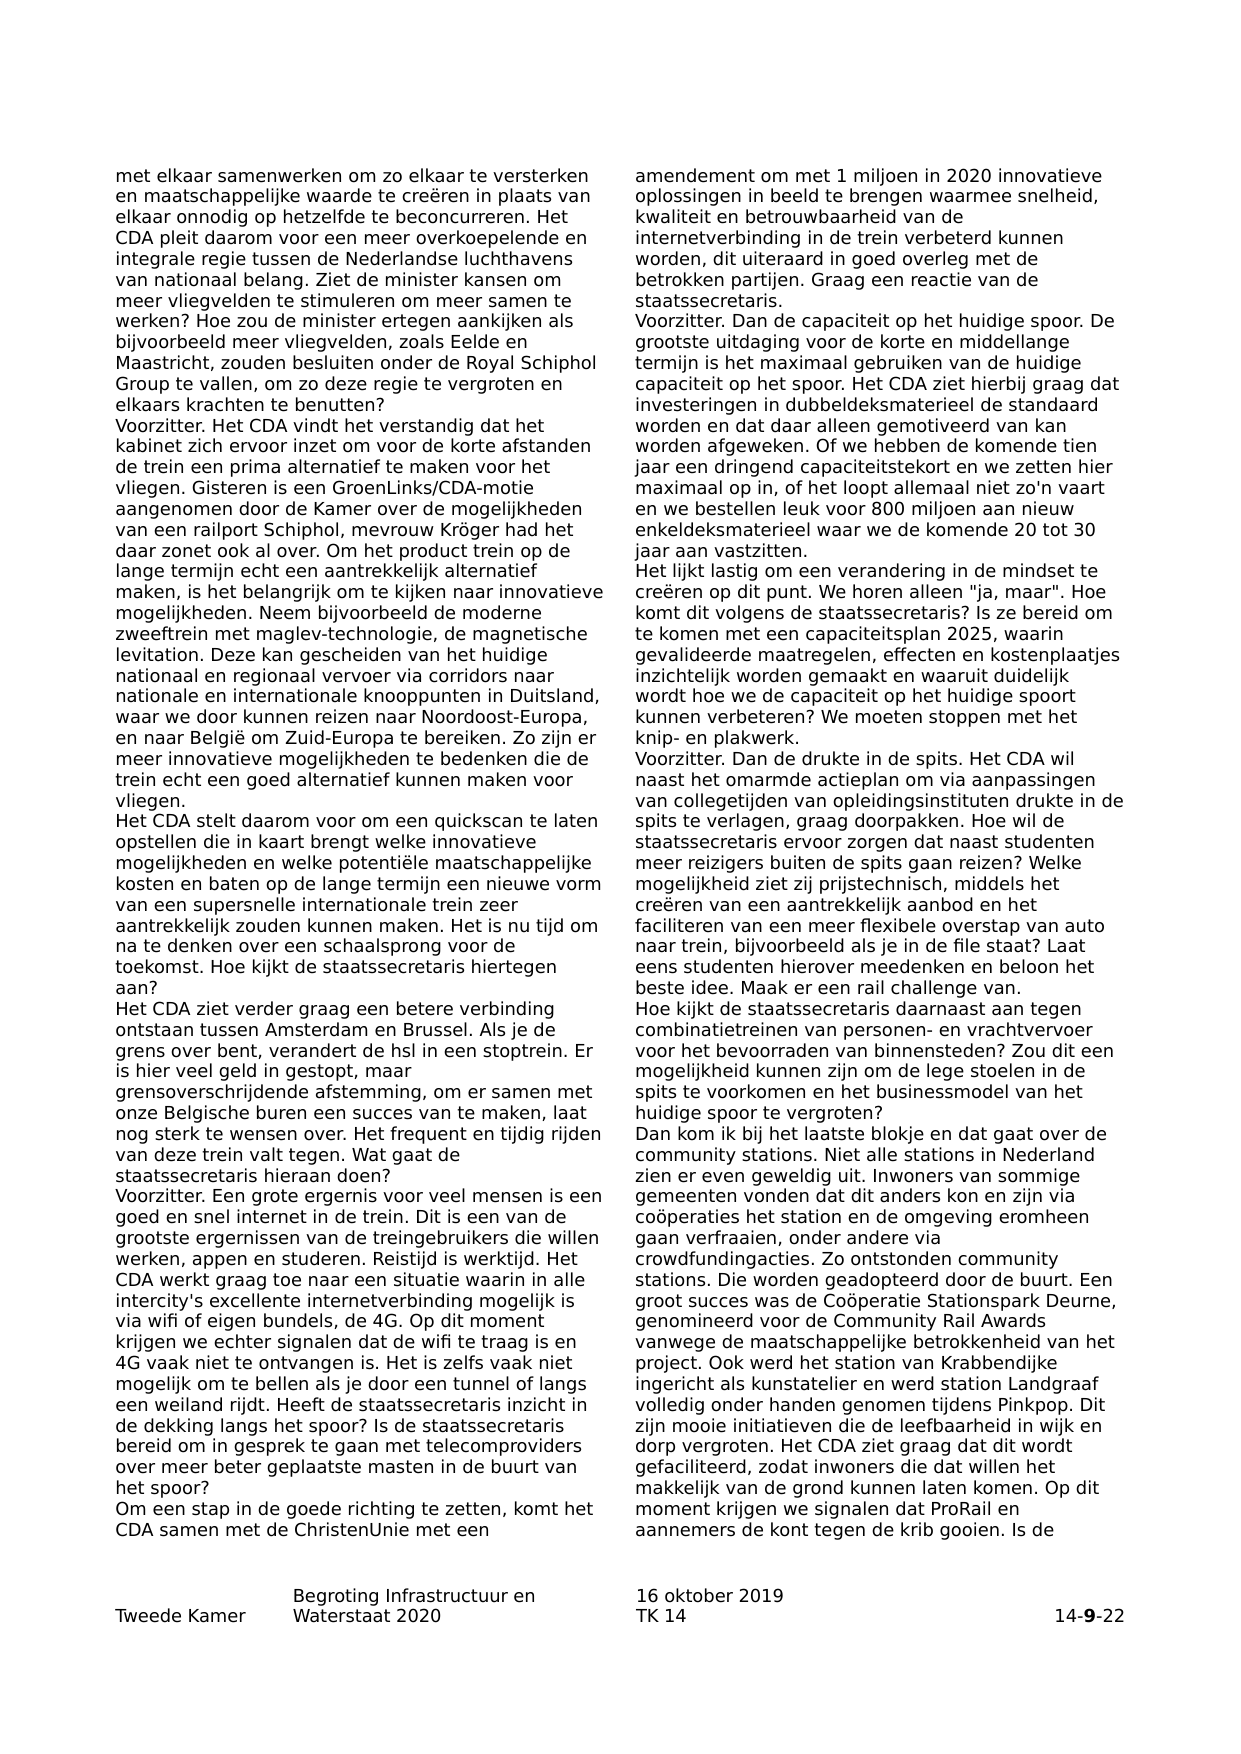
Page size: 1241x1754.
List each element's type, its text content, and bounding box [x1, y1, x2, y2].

text Voorzitter. Dan de drukte in de spits. Het CDA wil naast het omarmde actieplan om via aanpassingen van collegetijden van opleidingsinstituten drukte in de spits te verlagen, graag doorpakken. Hoe wil de staatssecretaris ervoor zorgen dat naast studenten meer reizigers buiten de spits gaan reizen? Welke mogelijkheid ziet zij prijstechnisch, middels het creëren van een aantrekkelijk aanbod en het faciliteren van een meer flexibele overstap van auto naar trein, bijvoorbeeld als je in de file staat? Laat eens studenten hierover meedenken en beloon het beste idee. Maak er een rail challenge van. [635, 749, 1125, 999]
text Voorzitter. Een grote ergernis voor veel mensen is een goed en snel internet in de trein. Dit is een van de grootste ergernissen van de treingebruikers die willen werken, appen en studeren. Reistijd is werktijd. Het CDA werkt graag toe naar een situatie waarin in alle intercity's excellente internetverbinding mogelijk is via wifi of eigen bundels, de 4G. Op dit moment krijgen we echter signalen dat de wifi te traag is en 4G vaak niet te ontvangen is. Het is zelfs vaak niet mogelijk om te bellen als je door een tunnel of langs een weiland rijdt. Heeft de staatssecretaris inzicht in de dekking langs het spoor? Is de staatssecretaris bereid om in gesprek te gaan met telecomproviders over meer beter geplaatste masten in de buurt van het spoor? [115, 1186, 605, 1499]
text Voorzitter. Het CDA vindt het verstandig dat het kabinet zich ervoor inzet om voor de korte afstanden de trein een prima alternatief te maken voor het vliegen. Gisteren is een GroenLinks/CDA-motie aangenomen door de Kamer over de mogelijkheden van een railport Schiphol, mevrouw Kröger had het daar zonet ook al over. Om het product trein op de lange termijn echt een aantrekkelijk alternatief maken, is het belangrijk om te kijken naar innovatieve mogelijkheden. Neem bijvoorbeeld de moderne zweeftrein met maglev-technologie, de magnetische levitation. Deze kan gescheiden van het huidige nationaal en regionaal vervoer via corridors naar nationale en internationale knooppunten in Duitsland, waar we door kunnen reizen naar Noordoost-Europa, en naar België om Zuid-Europa te bereiken. Zo zijn er meer innovatieve mogelijkheden te bedenken die de trein echt een goed alternatief kunnen maken voor vliegen. [115, 415, 605, 811]
text met elkaar samenwerken om zo elkaar te versterken en maatschappelijke waarde te creëren in plaats van elkaar onnodig op hetzelfde te beconcurreren. Het CDA pleit daarom voor een meer overkoepelende en integrale regie tussen de Nederlandse luchthavens van nationaal belang. Ziet de minister kansen om meer vliegvelden te stimuleren om meer samen te werken? Hoe zou de minister ertegen aankijken als bijvoorbeeld meer vliegvelden, zoals Eelde en Maastricht, zouden besluiten onder de Royal Schiphol Group te vallen, om zo deze regie te vergroten en elkaars krachten te benutten? [115, 165, 605, 415]
text Het CDA stelt daarom voor om een quickscan te laten opstellen die in kaart brengt welke innovatieve mogelijkheden en welke potentiële maatschappelijke kosten en baten op de lange termijn een nieuwe vorm van een supersnelle internationale trein zeer aantrekkelijk zouden kunnen maken. Het is nu tijd om na te denken over een schaalsprong voor de toekomst. Hoe kijkt de staatssecretaris hiertegen aan? [115, 811, 605, 999]
text Het lijkt lastig om een verandering in de mindset te creëren op dit punt. We horen alleen "ja, maar". Hoe komt dit volgens de staatssecretaris? Is ze bereid om te komen met een capaciteitsplan 2025, waarin gevalideerde maatregelen, effecten en kostenplaatjes inzichtelijk worden gemaakt en waaruit duidelijk wordt hoe we de capaciteit op het huidige spoort kunnen verbeteren? We moeten stoppen met het knip- en plakwerk. [635, 561, 1125, 749]
text Om een stap in de goede richting te zetten, komt het CDA samen met de ChristenUnie met een [115, 1499, 605, 1540]
text Het CDA ziet verder graag een betere verbinding ontstaan tussen Amsterdam en Brussel. Als je de grens over bent, verandert de hsl in een stoptrein. Er is hier veel geld in gestopt, maar grensoverschrijdende afstemming, om er samen met onze Belgische buren een succes van te maken, laat nog sterk te wensen over. Het frequent en tijdig rijden van deze trein valt tegen. Wat gaat de staatssecretaris hieraan doen? [115, 999, 605, 1186]
text Dan kom ik bij het laatste blokje en dat gaat over de community stations. Niet alle stations in Nederland zien er even geweldig uit. Inwoners van sommige gemeenten vonden dat dit anders kon en zijn via coöperaties het station en de omgeving eromheen gaan verfraaien, onder andere via crowdfundingacties. Zo ontstonden community stations. Die worden geadopteerd door de buurt. Een groot succes was de Coöperatie Stationspark Deurne, genomineerd voor de Community Rail Awards vanwege de maatschappelijke betrokkenheid van het project. Ook werd het station van Krabbendijke ingericht als kunstatelier en werd station Landgraaf volledig onder handen genomen tijdens Pinkpop. Dit zijn mooie initiatieven die de leefbaarheid in wijk en dorp vergroten. Het CDA ziet graag dat dit wordt gefaciliteerd, zodat inwoners die dat willen het makkelijk van de grond kunnen laten komen. Op dit moment krijgen we signalen dat ProRail en aannemers de kont tegen de krib gooien. Is de [635, 1124, 1125, 1540]
text Voorzitter. Dan de capaciteit op het huidige spoor. De grootste uitdaging voor de korte en middellange termijn is het maximaal gebruiken van de huidige capaciteit op het spoor. Het CDA ziet hierbij graag dat investeringen in dubbeldeksmaterieel de standaard worden en dat daar alleen gemotiveerd van kan worden afgeweken. Of we hebben de komende tien jaar een dringend capaciteitstekort en we zetten hier maximaal op in, of het loopt allemaal niet zo'n vaart en we bestellen leuk voor 800 miljoen aan nieuw enkeldeksmaterieel waar we de komende 20 tot 30 jaar aan vastzitten. [635, 311, 1125, 561]
text Hoe kijkt de staatssecretaris daarnaast aan tegen combinatietreinen van personen- en vrachtvervoer voor het bevoorraden van binnensteden? Zou dit een mogelijkheid kunnen zijn om de lege stoelen in de spits te voorkomen en het businessmodel van het huidige spoor te vergroten? [635, 999, 1125, 1124]
text amendement om met 1 miljoen in 2020 innovatieve oplossingen in beeld te brengen waarmee snelheid, kwaliteit en betrouwbaarheid van de internetverbinding in de trein verbeterd kunnen worden, dit uiteraard in goed overleg met de betrokken partijen. Graag een reactie van de staatssecretaris. [635, 165, 1125, 311]
